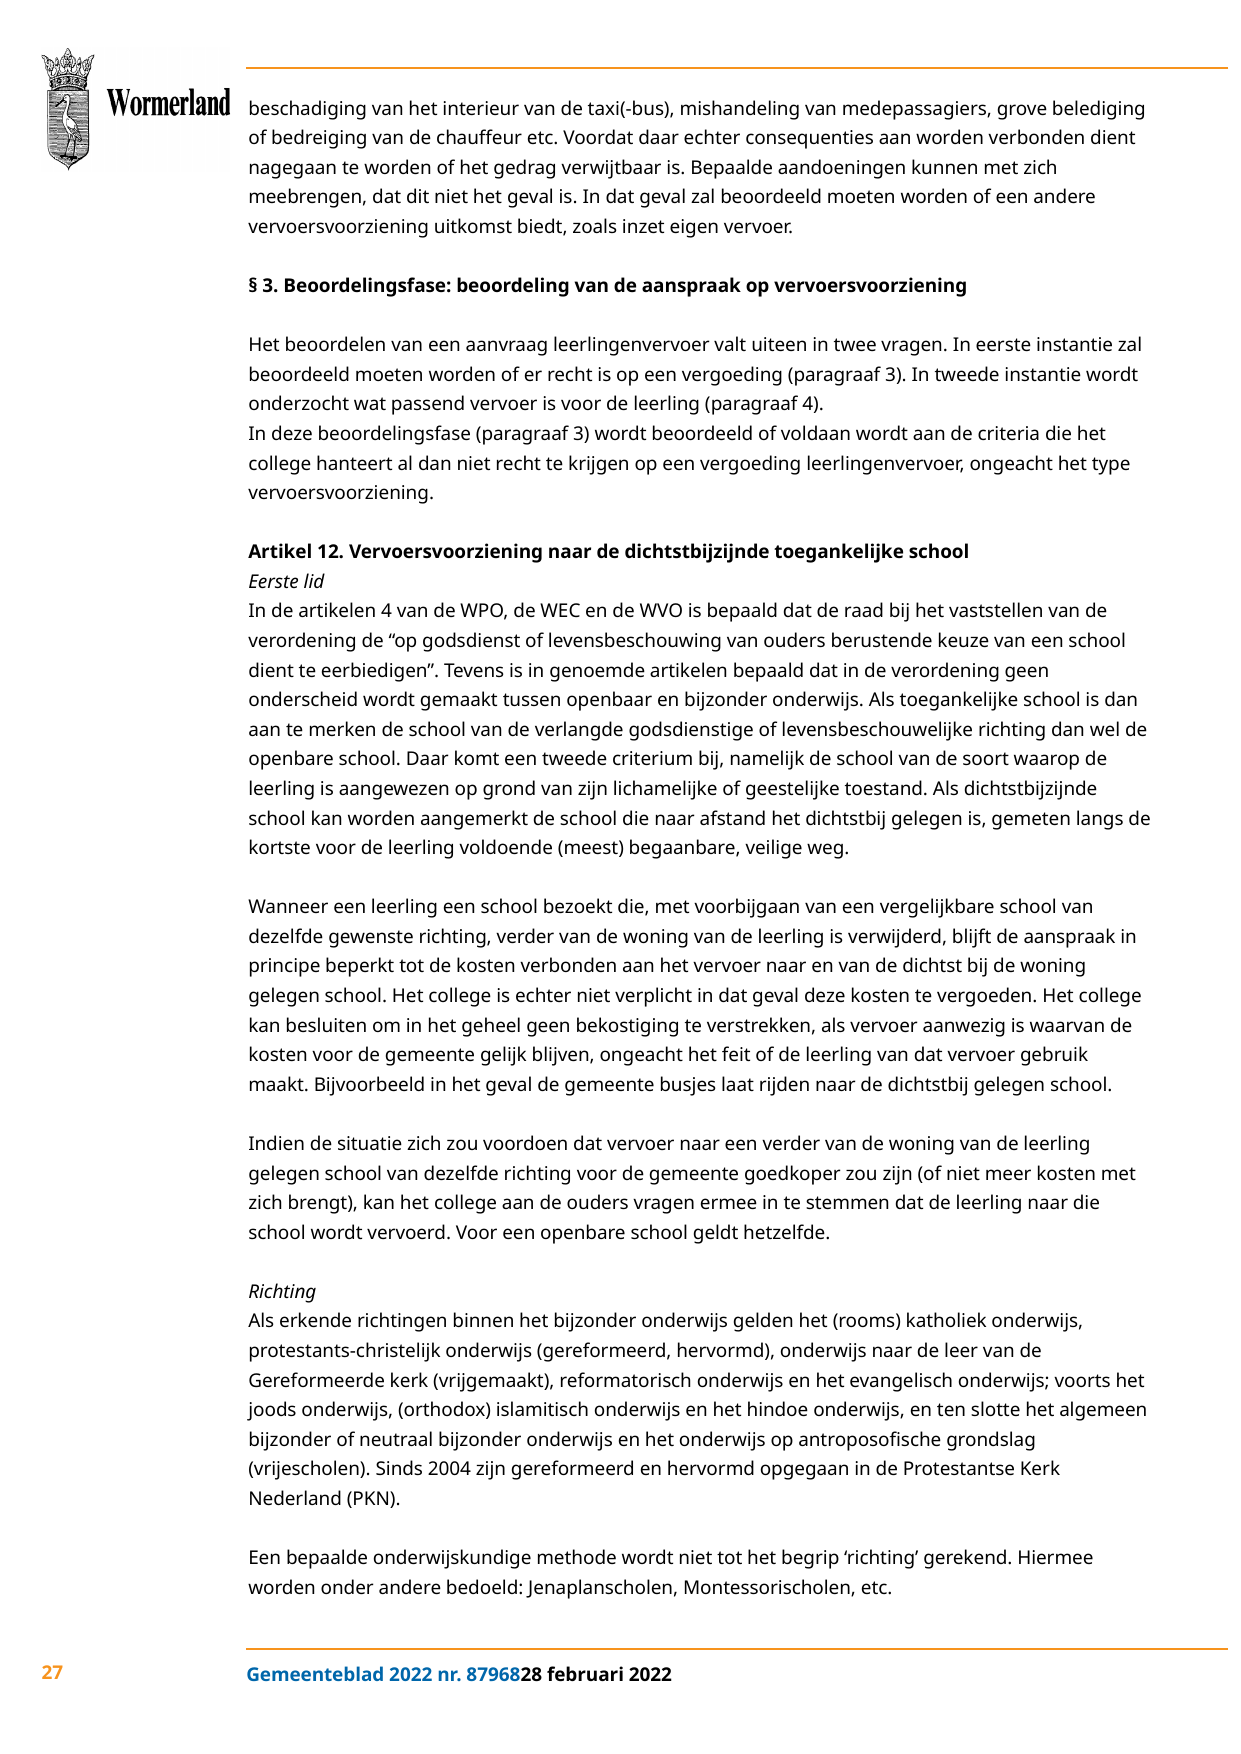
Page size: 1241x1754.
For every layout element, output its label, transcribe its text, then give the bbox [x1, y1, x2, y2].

text Een bepaalde onderwijskundige methode wordt niet tot het begrip ‘richting’ gerekend. Hiermee worden onder andere bedoeld: Jenaplanscholen, Montessorischolen, etc. [248, 1544, 1152, 1600]
picture [41, 47, 231, 172]
text In de artikelen 4 van de WPO, de WEC en de WVO is bepaald dat de raad bij het vaststellen van de verordening de “op godsdienst of levensbeschouwing van ouders berustende keuze van een school dient te eerbiedigen”. Tevens is in genoemde artikelen bepaald dat in de verordening geen onderscheid wordt gemaakt tussen openbaar en bijzonder onderwijs. Als toegankelijke school is dan aan te merken de school van de verlangde godsdienstige of levensbeschouwelijke richting dan wel de openbare school. Daar komt een tweede criterium bij, namelijk de school van de soort waarop de leerling is aangewezen op grond van zijn lichamelijke of geestelijke toestand. Als dichtstbijzijnde school kan worden aangemerkt de school die naar afstand het dichtstbij gelegen is, gemeten langs de kortste voor de leerling voldoende (meest) begaanbare, veilige weg. [248, 598, 1152, 860]
text Richting [248, 1278, 1152, 1304]
text Indien de situatie zich zou voordoen dat vervoer naar een verder van de woning van de leerling gelegen school van dezelfde richting voor de gemeente goedkoper zou zijn (of niet meer kosten met zich brengt), kan het college aan de ouders vragen ermee in te stemmen dat de leerling naar die school wordt vervoerd. Voor een openbare school geldt hetzelfde. [248, 1130, 1152, 1245]
text Eerste lid [248, 568, 1152, 594]
text Wanneer een leerling een school bezoekt die, met voorbijgaan van een vergelijkbare school van dezelfde gewenste richting, verder van de woning van de leerling is verwijderd, blijft de aanspraak in principe beperkt tot de kosten verbonden aan het vervoer naar en van de dichtst bij de woning gelegen school. Het college is echter niet verplicht in dat geval deze kosten te vergoeden. Het college kan besluiten om in het geheel geen bekostiging te verstrekken, als vervoer aanwezig is waarvan de kosten voor de gemeente gelijk blijven, ongeacht het feit of de leerling van dat vervoer gebruik maakt. Bijvoorbeeld in het geval de gemeente busjes laat rijden naar de dichtstbij gelegen school. [248, 893, 1152, 1097]
text Het beoordelen van een aanvraag leerlingenvervoer valt uiteen in twee vragen. In eerste instantie zal beoordeeld moeten worden of er recht is op een vergoeding (paragraaf 3). In tweede instantie wordt onderzocht wat passend vervoer is voor de leerling (paragraaf 4). [248, 331, 1152, 416]
text Artikel 12. Vervoersvoorziening naar de dichtstbijzijnde toegankelijke school [248, 538, 1152, 564]
text Als erkende richtingen binnen het bijzonder onderwijs gelden het (rooms) katholiek onderwijs, protestants-christelijk onderwijs (gereformeerd, hervormd), onderwijs naar de leer van de Gereformeerde kerk (vrijgemaakt), reformatorisch onderwijs en het evangelisch onderwijs; voorts het joods onderwijs, (orthodox) islamitisch onderwijs en het hindoe onderwijs, en ten slotte het algemeen bijzonder of neutraal bijzonder onderwijs en het onderwijs op antroposofische grondslag (vrijescholen). Sinds 2004 zijn gereformeerd en hervormd opgegaan in de Protestantse Kerk Nederland (PKN). [248, 1308, 1152, 1511]
text beschadiging van het interieur van de taxi(-bus), mishandeling van medepassagiers, grove belediging of bedreiging van de chauffeur etc. Voordat daar echter consequenties aan worden verbonden dient nagegaan te worden of het gedrag verwijtbaar is. Bepaalde aandoeningen kunnen met zich meebrengen, dat dit niet het geval is. In dat geval zal beoordeeld moeten worden of een andere vervoersvoorziening uitkomst biedt, zoals inzet eigen vervoer. [248, 95, 1152, 239]
text In deze beoordelingsfase (paragraaf 3) wordt beoordeeld of voldaan wordt aan de criteria die het college hanteert al dan niet recht te krijgen op een vergoeding leerlingenvervoer, ongeacht het type vervoersvoorziening. [248, 420, 1152, 505]
text § 3. Beoordelingsfase: beoordeling van de aanspraak op vervoersvoorziening [248, 272, 1152, 298]
